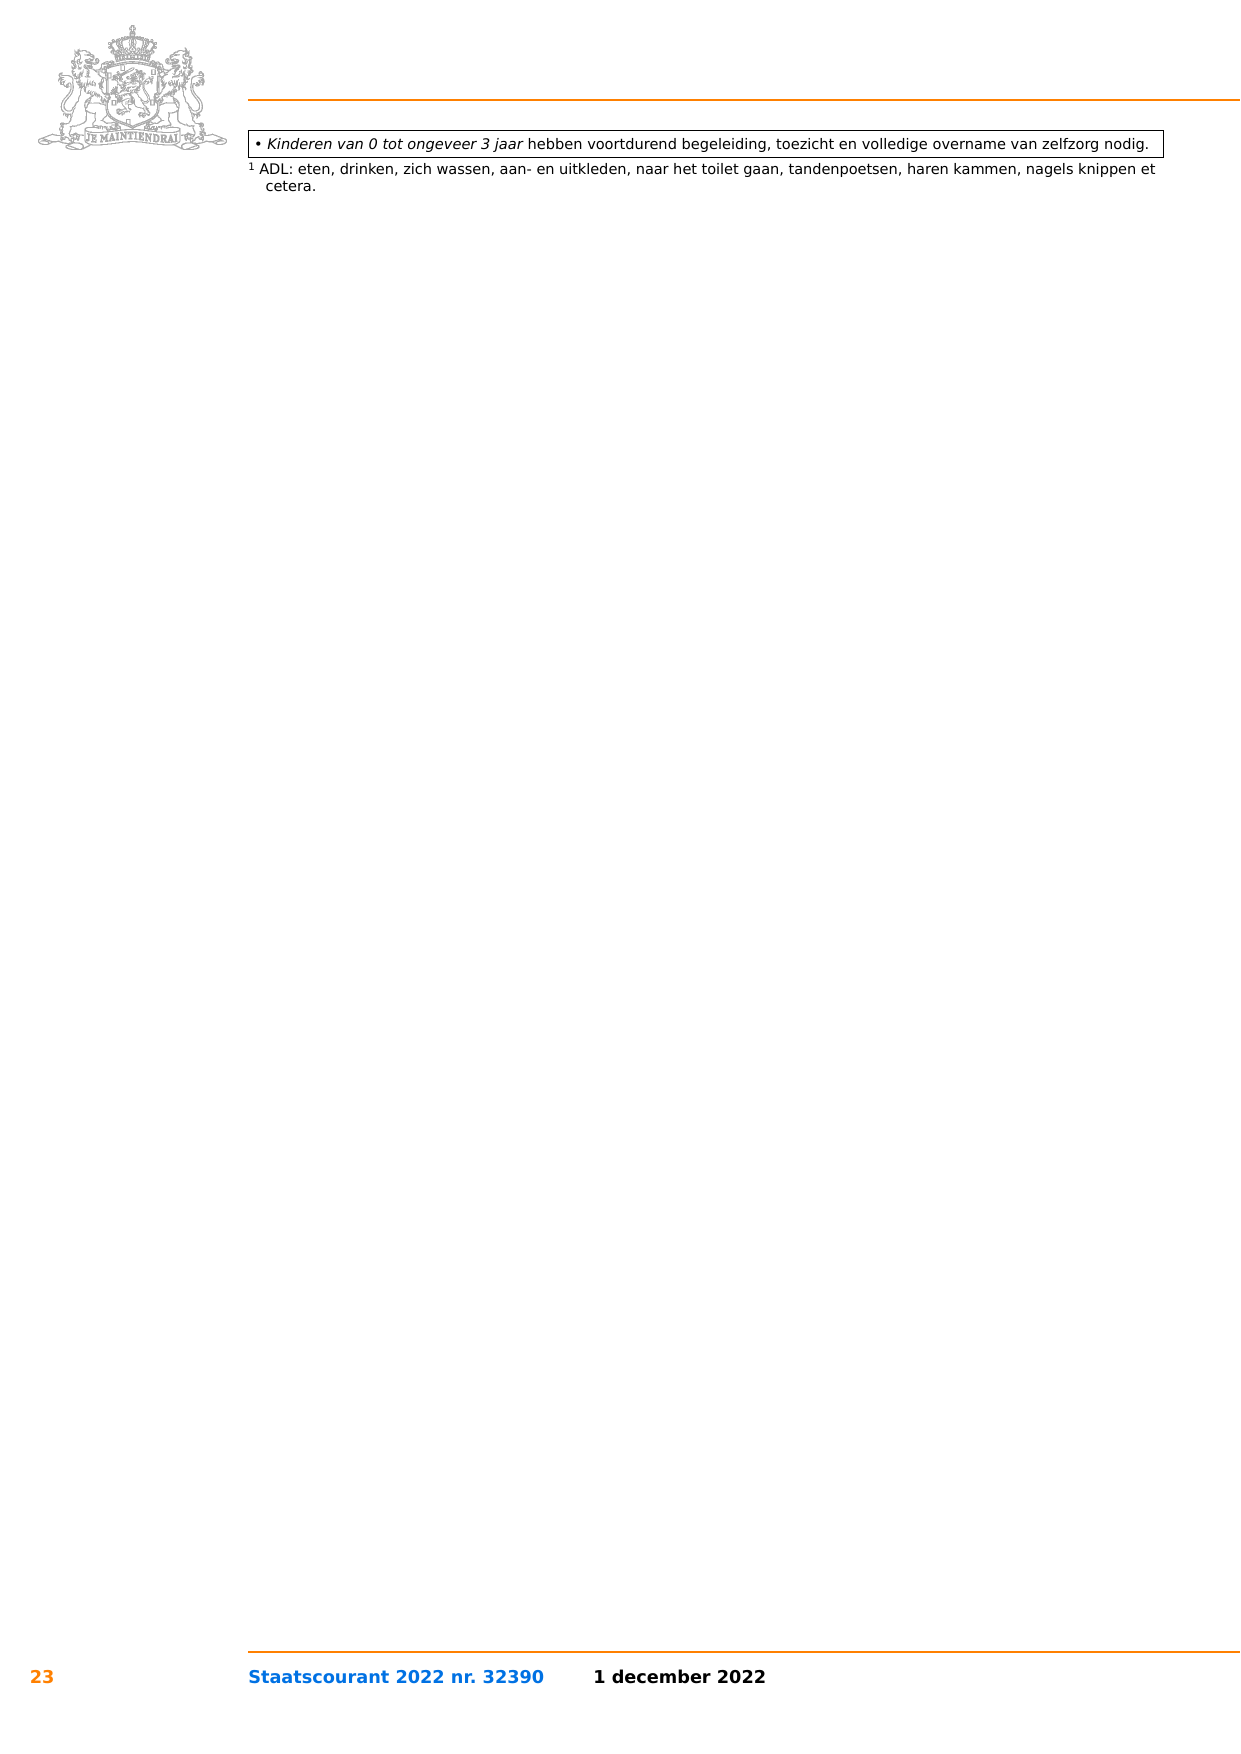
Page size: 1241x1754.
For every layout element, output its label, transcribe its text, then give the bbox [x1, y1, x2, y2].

table_cell 1 ADL: eten, drinken, zich wassen, aan- en uitkleden, naar het toilet gaan, tandenpoetsen, haren kammen, nagels knippen et cetera. [248, 158, 1163, 195]
table_header • Kinderen van 0 tot ongeveer 3 jaar hebben voortdurend begeleiding, toezicht en volledige overname van zelfzorg nodig. [249, 131, 1163, 157]
picture [38, 25, 227, 150]
